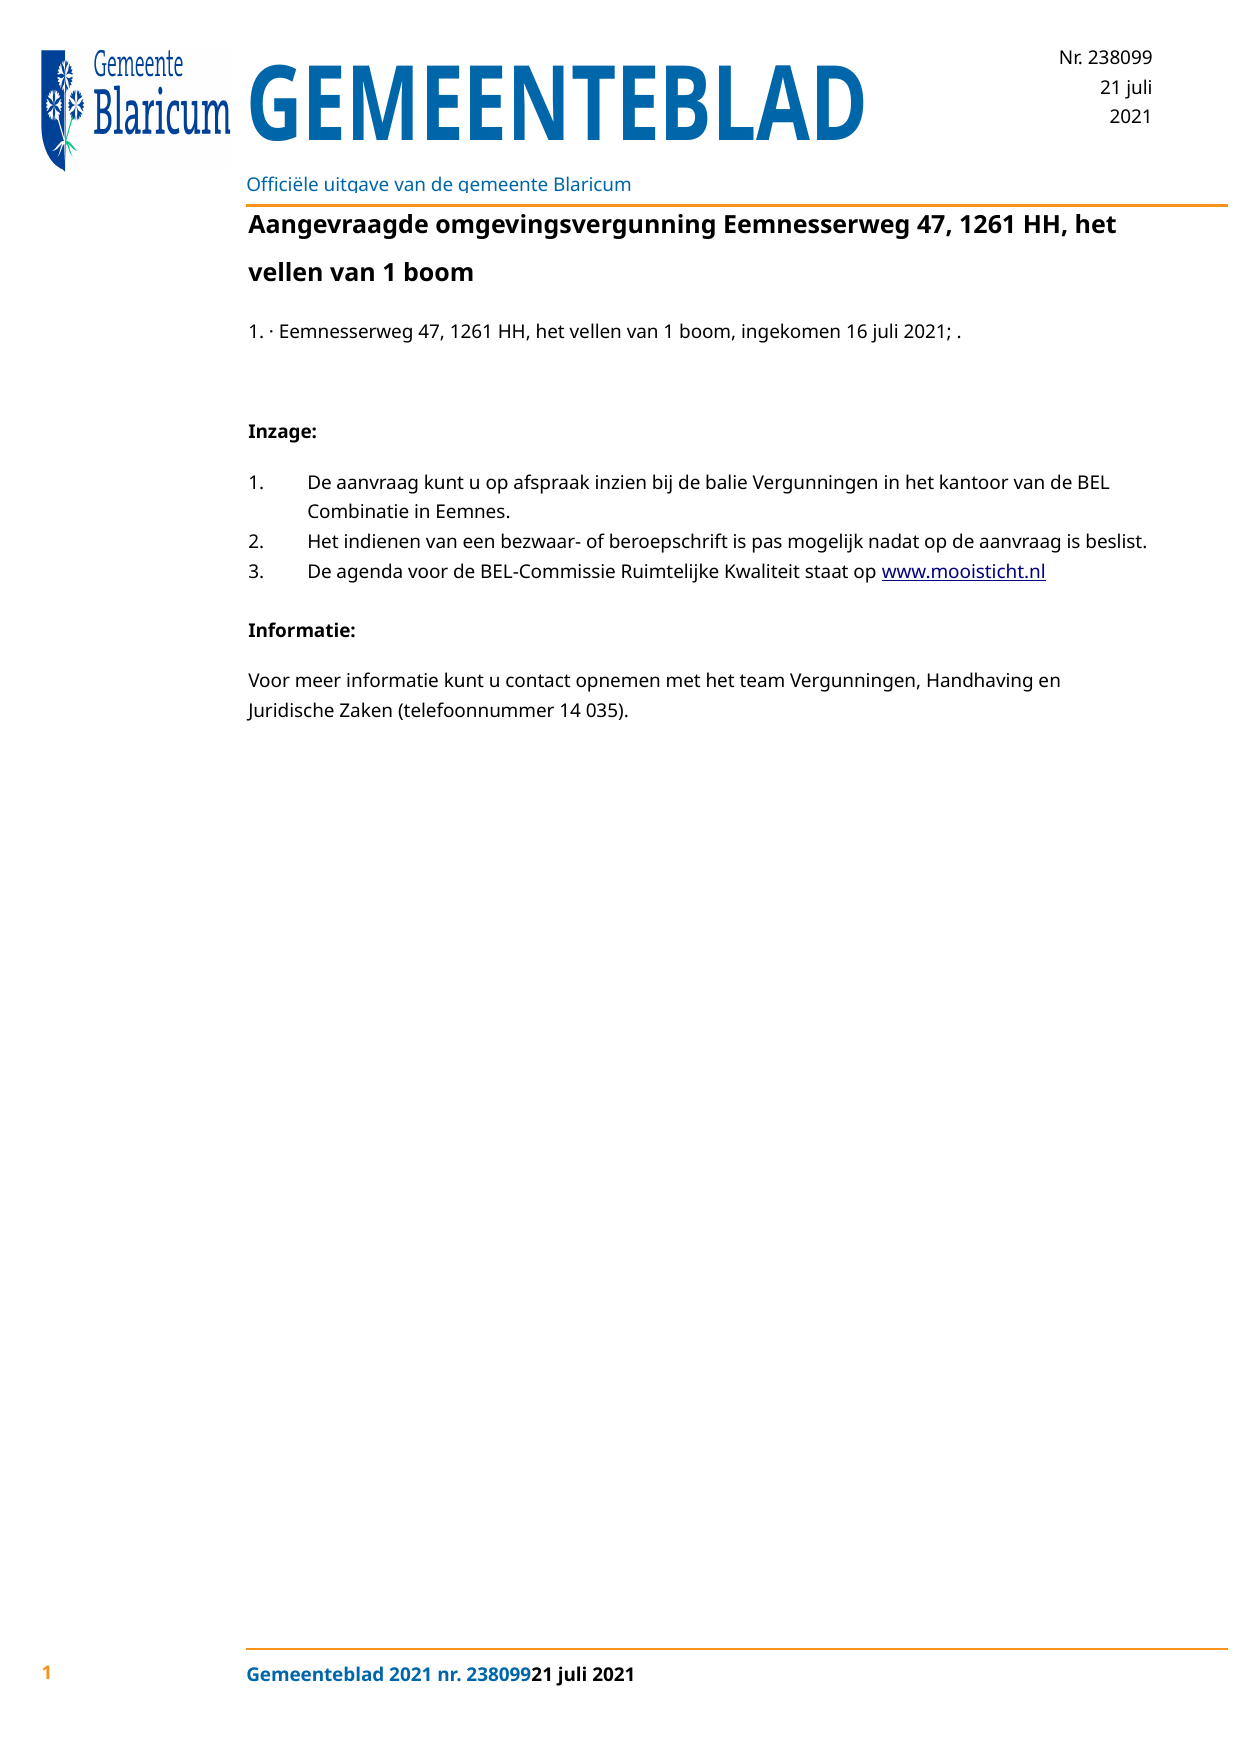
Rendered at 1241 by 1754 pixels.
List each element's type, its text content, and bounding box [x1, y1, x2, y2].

text 1. · Eemnesserweg 47, 1261 HH, het vellen van 1 boom, ingekomen 16 juli 2021; . [248, 318, 1152, 344]
text Aangevraagde omgevingsvergunning Eemnesserweg 47, 1261 HH, het vellen van 1 boom [248, 207, 1152, 288]
text Inzage: [248, 419, 1152, 444]
list De aanvraag kunt u op afspraak inzien bij de balie Vergunningen in het kantoor van de BEL Combinatie in Eemnes. [248, 469, 1152, 524]
text Informatie: [248, 617, 1152, 643]
text Voor meer informatie kunt u contact opnemen met het team Vergunningen, Handhaving en Juridische Zaken (telefoonnummer 14 035). [248, 667, 1152, 723]
picture [41, 47, 231, 172]
list Het indienen van een bezwaar- of beroepschrift is pas mogelijk nadat op de aanvraag is beslist. [248, 528, 1152, 554]
list De agenda voor de BEL-Commissie Ruimtelijke Kwaliteit staat op www.mooisticht.nl [248, 558, 1152, 584]
